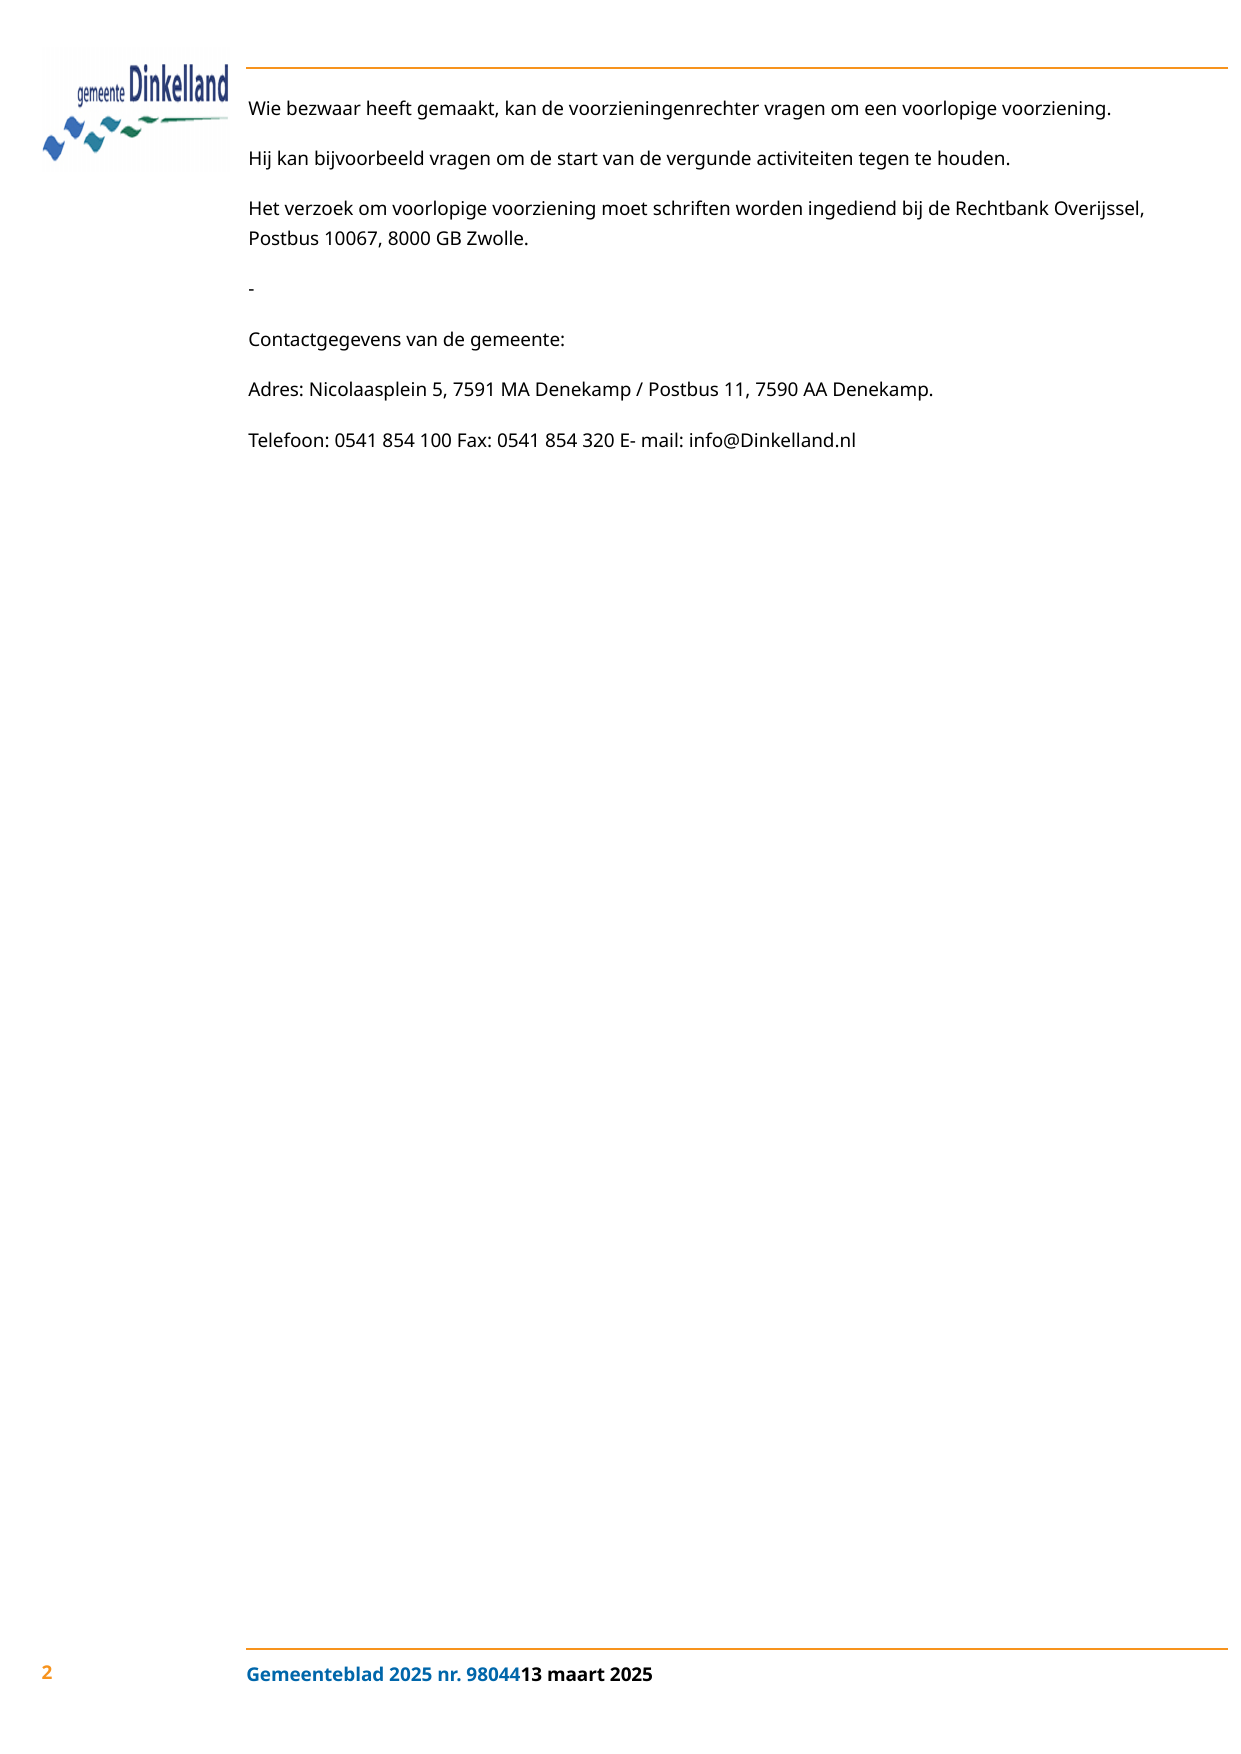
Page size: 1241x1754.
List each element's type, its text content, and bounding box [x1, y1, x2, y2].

text Adres: Nicolaasplein 5, 7591 MA Denekamp / Postbus 11, 7590 AA Denekamp. [248, 376, 1152, 402]
text Het verzoek om voorlopige voorziening moet schriften worden ingediend bij de Rechtbank Overijssel, Postbus 10067, 8000 GB Zwolle. [248, 196, 1152, 251]
text Hij kan bijvoorbeeld vragen om de start van de vergunde activiteiten tegen te houden. [248, 145, 1152, 171]
text - [248, 276, 1152, 301]
picture [41, 47, 231, 172]
text Telefoon: 0541 854 100 Fax: 0541 854 320 E- mail: info@Dinkelland.nl [248, 427, 1152, 453]
text Contactgegevens van de gemeente: [248, 326, 1152, 352]
text Wie bezwaar heeft gemaakt, kan de voorzieningenrechter vragen om een voorlopige voorziening. [248, 95, 1152, 121]
